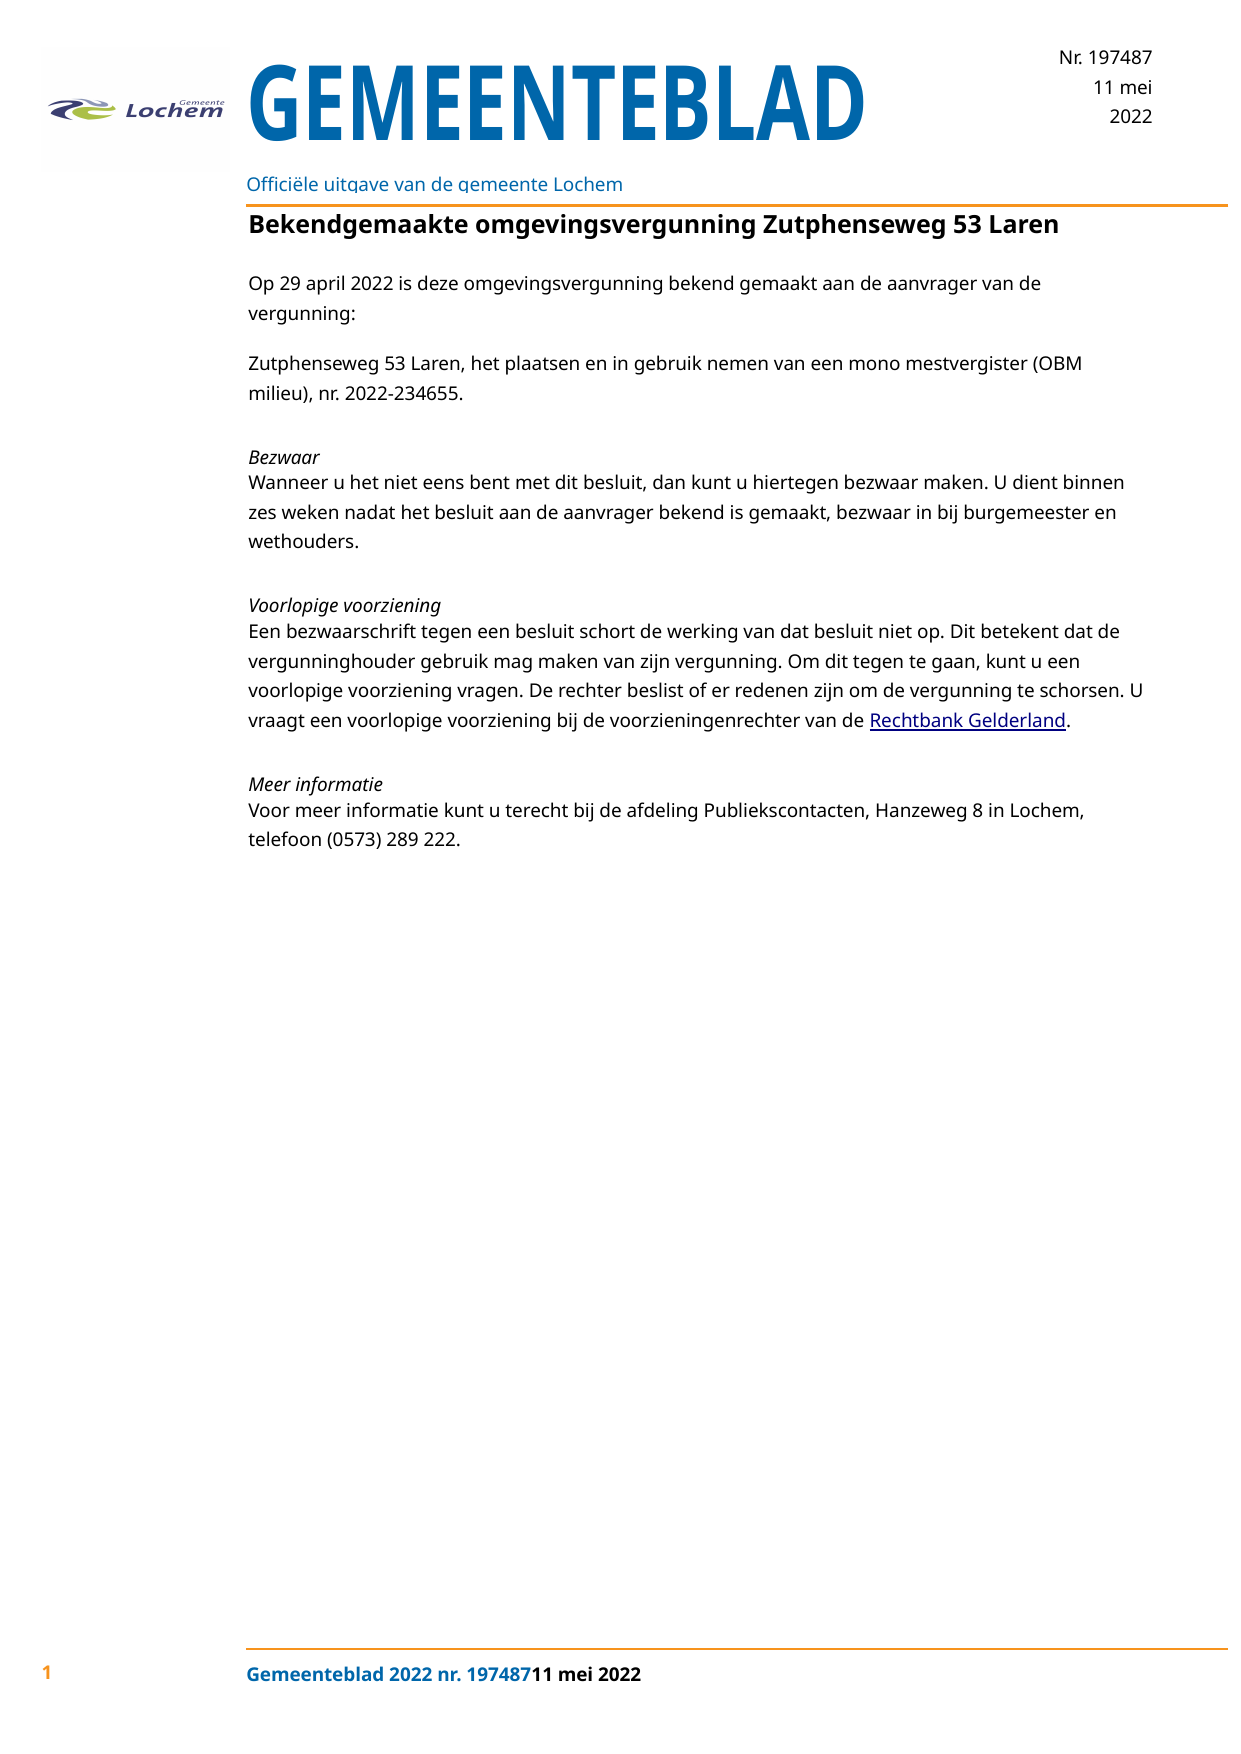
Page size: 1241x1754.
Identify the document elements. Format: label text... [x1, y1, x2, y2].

text Voor meer informatie kunt u terecht bij de afdeling Publiekscontacten, Hanzeweg 8 in Lochem, telefoon (0573) 289 222. [248, 797, 1152, 852]
text Zutphenseweg 53 Laren, het plaatsen en in gebruik nemen van een mono mestvergister (OBM milieu), nr. 2022-234655. [248, 350, 1152, 406]
text Voorlopige voorziening [248, 593, 1152, 618]
text Bezwaar [248, 444, 1152, 469]
text Op 29 april 2022 is deze omgevingsvergunning bekend gemaakt aan de aanvrager van de vergunning: [248, 270, 1152, 326]
text Wanneer u het niet eens bent met dit besluit, dan kunt u hiertegen bezwaar maken. U dient binnen zes weken nadat het besluit aan de aanvrager bekend is gemaakt, bezwaar in bij burgemeester en wethouders. [248, 469, 1152, 554]
text Bekendgemaakte omgevingsvergunning Zutphenseweg 53 Laren [248, 207, 1152, 241]
text Meer informatie [248, 771, 1152, 797]
picture [41, 47, 231, 172]
text Een bezwaarschrift tegen een besluit schort de werking van dat besluit niet op. Dit betekent dat de vergunninghouder gebruik mag maken van zijn vergunning. Om dit tegen te gaan, kunt u een voorlopige voorziening vragen. De rechter beslist of er redenen zijn om de vergunning te schorsen. U vraagt een voorlopige voorziening bij de voorzieningenrechter van de Rechtbank Gelderland. [248, 618, 1152, 733]
